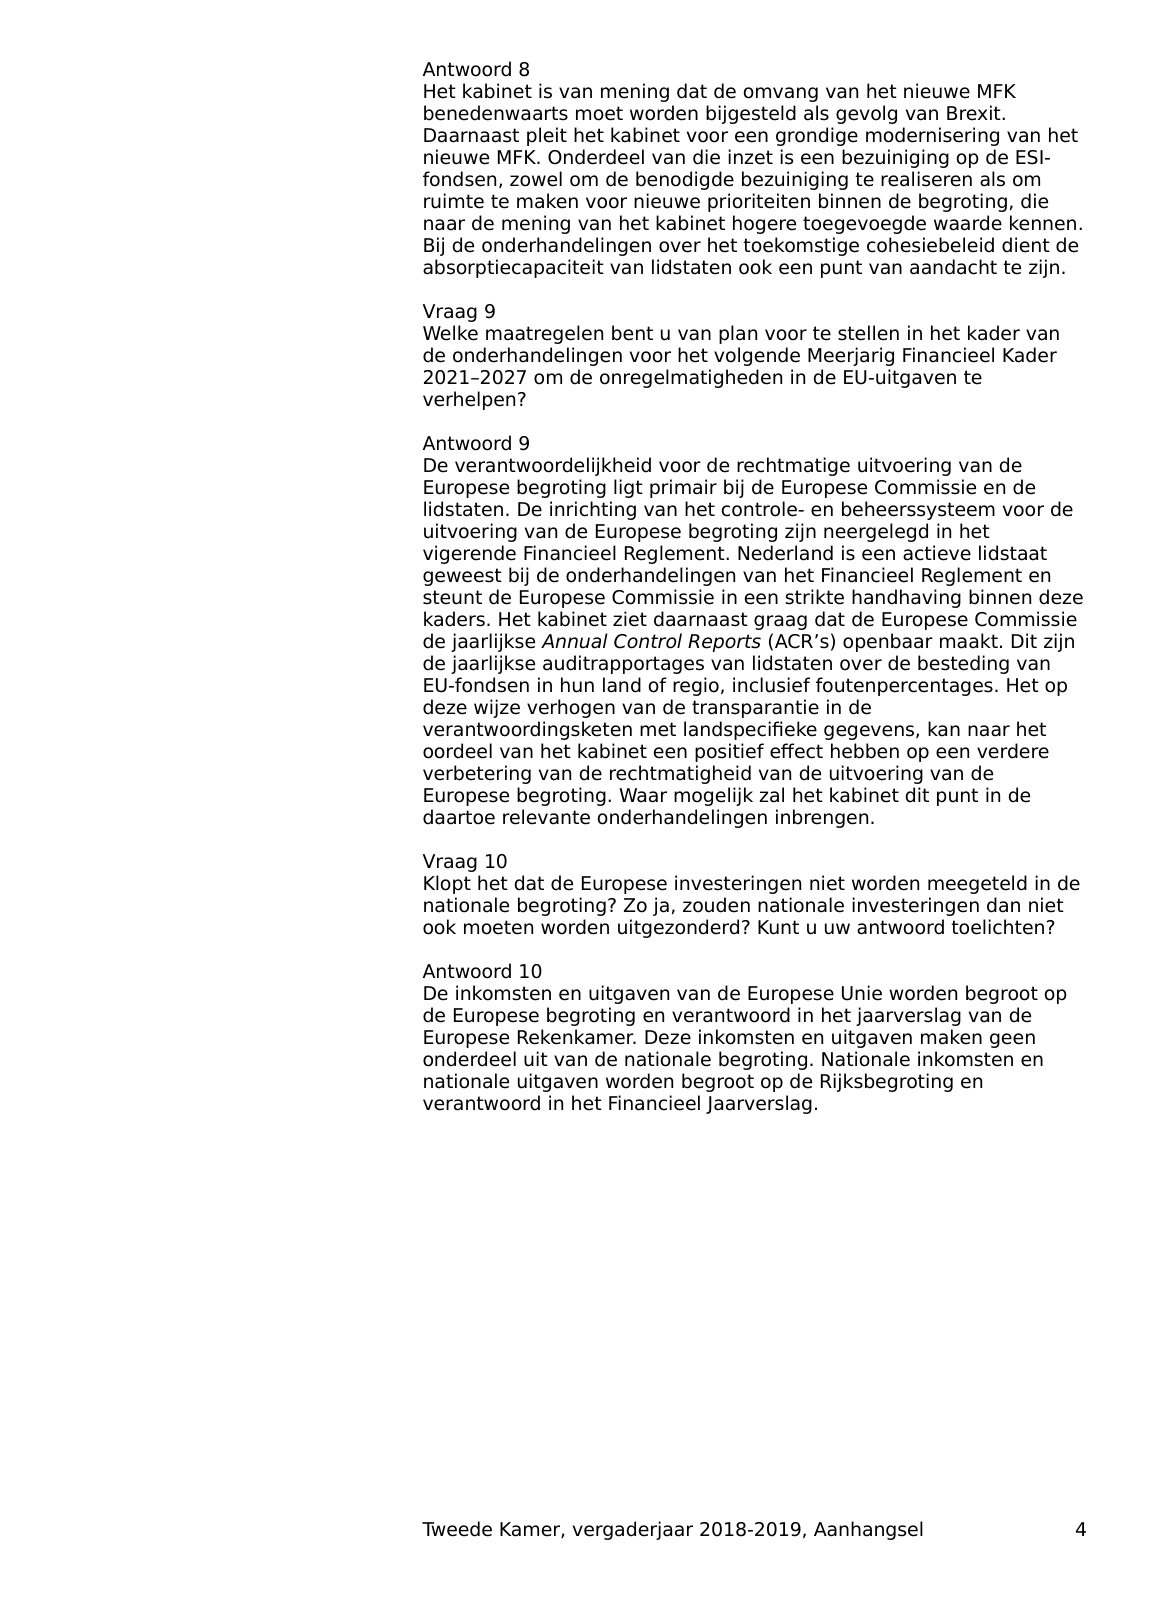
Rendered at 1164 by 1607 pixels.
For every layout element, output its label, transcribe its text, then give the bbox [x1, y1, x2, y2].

text Klopt het dat de Europese investeringen niet worden meegeteld in de nationale begroting? Zo ja, zouden nationale investeringen dan niet ook moeten worden uitgezonderd? Kunt u uw antwoord toelichten? [422, 873, 1087, 939]
text Het kabinet is van mening dat de omvang van het nieuwe MFK benedenwaarts moet worden bijgesteld als gevolg van Brexit. Daarnaast pleit het kabinet voor een grondige modernisering van het nieuwe MFK. Onderdeel van die inzet is een bezuiniging op de ESI-fondsen, zowel om de benodigde bezuiniging te realiseren als om ruimte te maken voor nieuwe prioriteiten binnen de begroting, die naar de mening van het kabinet hogere toegevoegde waarde kennen. Bij de onderhandelingen over het toekomstige cohesiebeleid dient de absorptiecapaciteit van lidstaten ook een punt van aandacht te zijn. [422, 81, 1087, 279]
text Antwoord 9 [422, 433, 1087, 455]
text Welke maatregelen bent u van plan voor te stellen in het kader van de onderhandelingen voor het volgende Meerjarig Financieel Kader 2021–2027 om de onregelmatigheden in de EU-uitgaven te verhelpen? [422, 323, 1087, 411]
text De inkomsten en uitgaven van de Europese Unie worden begroot op de Europese begroting en verantwoord in het jaarverslag van de Europese Rekenkamer. Deze inkomsten en uitgaven maken geen onderdeel uit van de nationale begroting. Nationale inkomsten en nationale uitgaven worden begroot op de Rijksbegroting en verantwoord in het Financieel Jaarverslag. [422, 983, 1087, 1115]
text De verantwoordelijkheid voor de rechtmatige uitvoering van de Europese begroting ligt primair bij de Europese Commissie en de lidstaten. De inrichting van het controle- en beheerssysteem voor de uitvoering van de Europese begroting zijn neergelegd in het vigerende Financieel Reglement. Nederland is een actieve lidstaat geweest bij de onderhandelingen van het Financieel Reglement en steunt de Europese Commissie in een strikte handhaving binnen deze kaders. Het kabinet ziet daarnaast graag dat de Europese Commissie de jaarlijkse Annual Control Reports (ACR’s) openbaar maakt. Dit zijn de jaarlijkse auditrapportages van lidstaten over de besteding van EU-fondsen in hun land of regio, inclusief foutenpercentages. Het op deze wijze verhogen van de transparantie in de verantwoordingsketen met landspecifieke gegevens, kan naar het oordeel van het kabinet een positief effect hebben op een verdere verbetering van de rechtmatigheid van de uitvoering van de Europese begroting. Waar mogelijk zal het kabinet dit punt in de daartoe relevante onderhandelingen inbrengen. [422, 455, 1087, 829]
text Vraag 10 [422, 851, 1087, 873]
text Antwoord 10 [422, 961, 1087, 983]
text Antwoord 8 [422, 59, 1087, 81]
text Vraag 9 [422, 301, 1087, 323]
